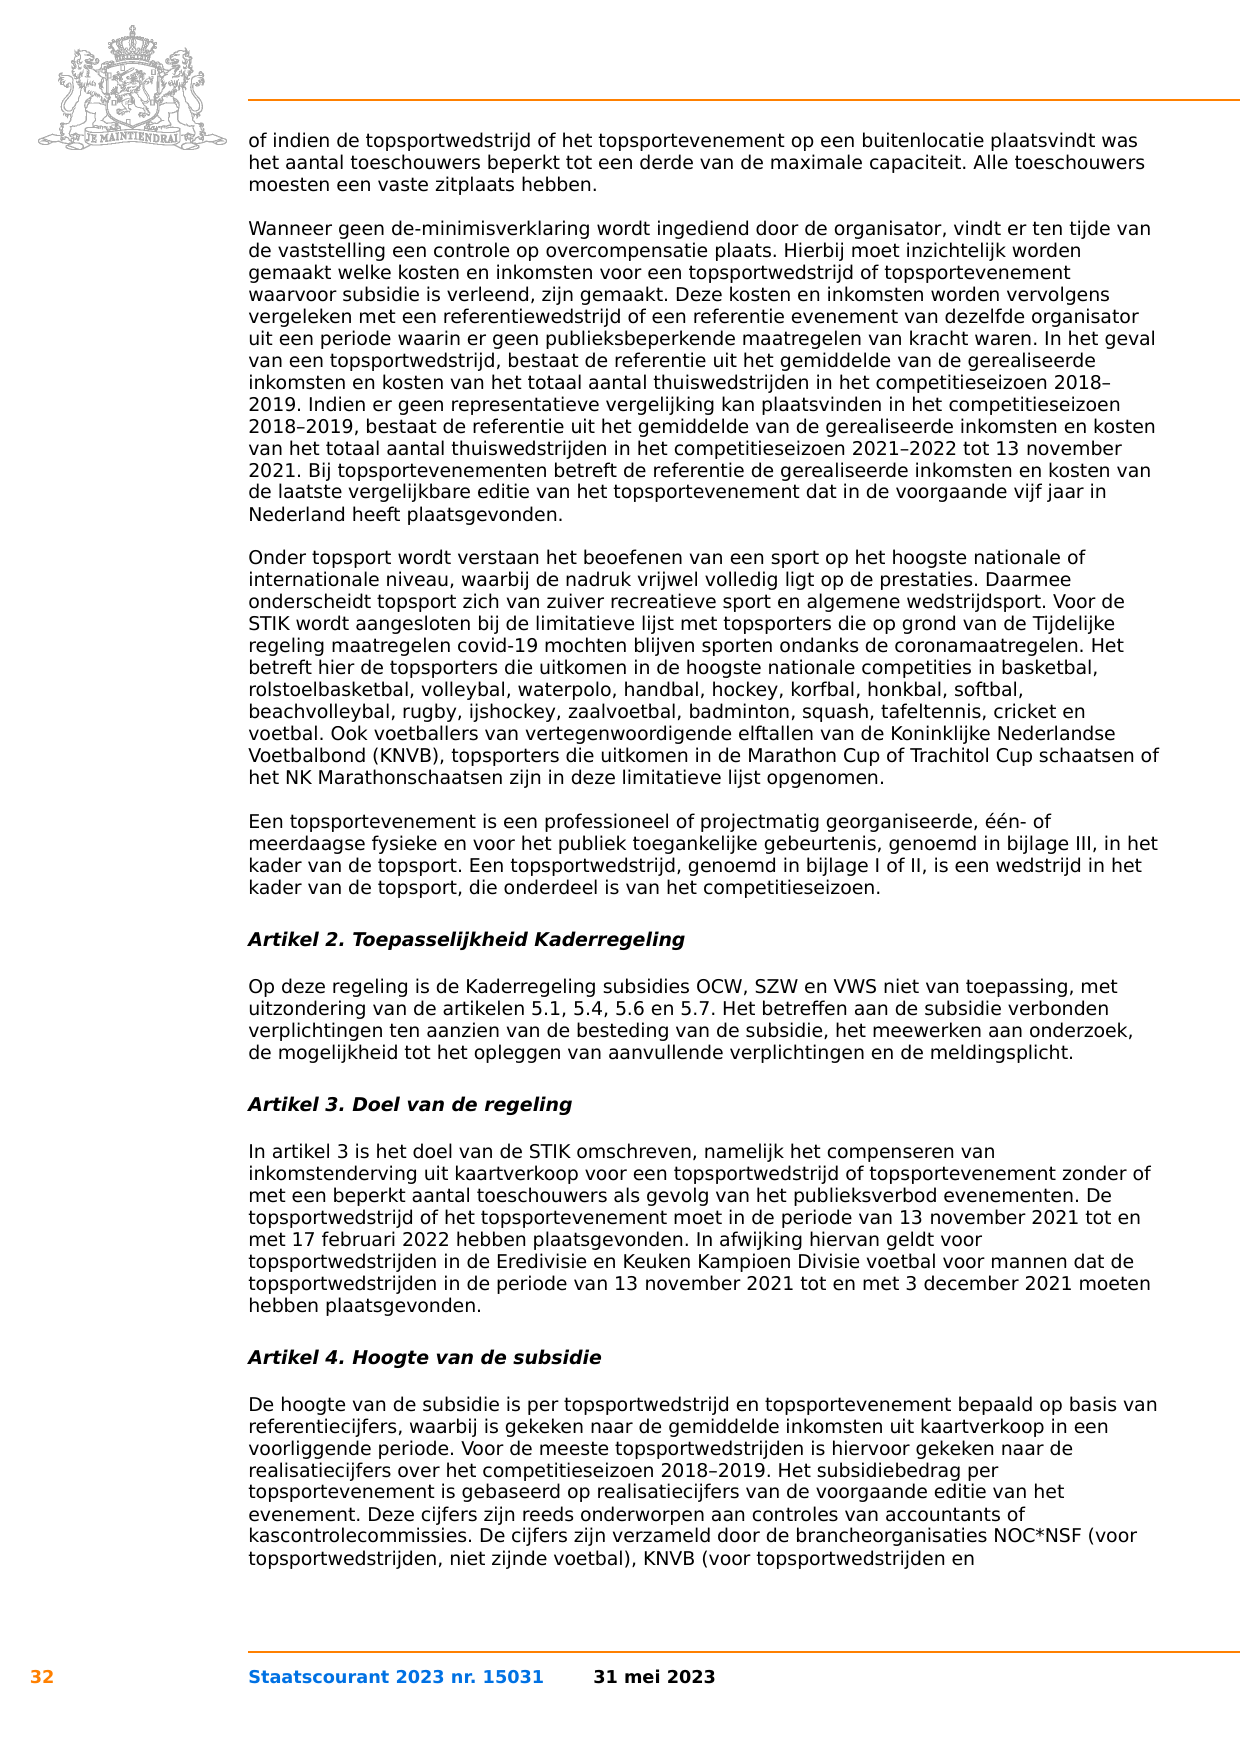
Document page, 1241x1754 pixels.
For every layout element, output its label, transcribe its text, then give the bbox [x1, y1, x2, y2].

text Een topsportevenement is een professioneel of projectmatig georganiseerde, één- of meerdaagse fysieke en voor het publiek toegankelijke gebeurtenis, genoemd in bijlage III, in het kader van de topsport. Een topsportwedstrijd, genoemd in bijlage I of II, is een wedstrijd in het kader van de topsport, die onderdeel is van het competitieseizoen. [248, 811, 1163, 899]
picture [38, 25, 227, 150]
subtitle Artikel 2. Toepasselijkheid Kaderregeling [248, 929, 1163, 951]
text of indien de topsportwedstrijd of het topsportevenement op een buitenlocatie plaatsvindt was het aantal toeschouwers beperkt tot een derde van de maximale capaciteit. Alle toeschouwers moesten een vaste zitplaats hebben. [248, 130, 1163, 196]
subtitle Artikel 4. Hoogte van de subsidie [248, 1347, 1163, 1368]
text Onder topsport wordt verstaan het beoefenen van een sport op het hoogste nationale of internationale niveau, waarbij de nadruk vrijwel volledig ligt op de prestaties. Daarmee onderscheidt topsport zich van zuiver recreatieve sport en algemene wedstrijdsport. Voor de STIK wordt aangesloten bij de limitatieve lijst met topsporters die op grond van de Tijdelijke regeling maatregelen covid-19 mochten blijven sporten ondanks de coronamaatregelen. Het betreft hier de topsporters die uitkomen in de hoogste nationale competities in basketbal, rolstoelbasketbal, volleybal, waterpolo, handbal, hockey, korfbal, honkbal, softbal, beachvolleybal, rugby, ijshockey, zaalvoetbal, badminton, squash, tafeltennis, cricket en voetbal. Ook voetballers van vertegenwoordigende elftallen van de Koninklijke Nederlandse Voetbalbond (KNVB), topsporters die uitkomen in de Marathon Cup of Trachitol Cup schaatsen of het NK Marathonschaatsen zijn in deze limitatieve lijst opgenomen. [248, 547, 1163, 789]
subtitle Artikel 3. Doel van de regeling [248, 1094, 1163, 1116]
text De hoogte van de subsidie is per topsportwedstrijd en topsportevenement bepaald op basis van referentiecijfers, waarbij is gekeken naar de gemiddelde inkomsten uit kaartverkoop in een voorliggende periode. Voor de meeste topsportwedstrijden is hiervoor gekeken naar de realisatiecijfers over het competitieseizoen 2018–2019. Het subsidiebedrag per topsportevenement is gebaseerd op realisatiecijfers van de voorgaande editie van het evenement. Deze cijfers zijn reeds onderworpen aan controles van accountants of kascontrolecommissies. De cijfers zijn verzameld door de brancheorganisaties NOC*NSF (voor topsportwedstrijden, niet zijnde voetbal), KNVB (voor topsportwedstrijden en [248, 1393, 1163, 1569]
text Op deze regeling is de Kaderregeling subsidies OCW, SZW en VWS niet van toepassing, met uitzondering van de artikelen 5.1, 5.4, 5.6 en 5.7. Het betreffen aan de subsidie verbonden verplichtingen ten aanzien van de besteding van de subsidie, het meewerken aan onderzoek, de mogelijkheid tot het opleggen van aanvullende verplichtingen en de meldingsplicht. [248, 976, 1163, 1064]
text In artikel 3 is het doel van de STIK omschreven, namelijk het compenseren van inkomstenderving uit kaartverkoop voor een topsportwedstrijd of topsportevenement zonder of met een beperkt aantal toeschouwers als gevolg van het publieksverbod evenementen. De topsportwedstrijd of het topsportevenement moet in de periode van 13 november 2021 tot en met 17 februari 2022 hebben plaatsgevonden. In afwijking hiervan geldt voor topsportwedstrijden in de Eredivisie en Keuken Kampioen Divisie voetbal voor mannen dat de topsportwedstrijden in de periode van 13 november 2021 tot en met 3 december 2021 moeten hebben plaatsgevonden. [248, 1141, 1163, 1317]
text Wanneer geen de-minimisverklaring wordt ingediend door de organisator, vindt er ten tijde van de vaststelling een controle op overcompensatie plaats. Hierbij moet inzichtelijk worden gemaakt welke kosten en inkomsten voor een topsportwedstrijd of topsportevenement waarvoor subsidie is verleend, zijn gemaakt. Deze kosten en inkomsten worden vervolgens vergeleken met een referentiewedstrijd of een referentie evenement van dezelfde organisator uit een periode waarin er geen publieksbeperkende maatregelen van kracht waren. In het geval van een topsportwedstrijd, bestaat de referentie uit het gemiddelde van de gerealiseerde inkomsten en kosten van het totaal aantal thuiswedstrijden in het competitieseizoen 2018–2019. Indien er geen representatieve vergelijking kan plaatsvinden in het competitieseizoen 2018–2019, bestaat de referentie uit het gemiddelde van de gerealiseerde inkomsten en kosten van het totaal aantal thuiswedstrijden in het competitieseizoen 2021–2022 tot 13 november 2021. Bij topsportevenementen betreft de referentie de gerealiseerde inkomsten en kosten van de laatste vergelijkbare editie van het topsportevenement dat in de voorgaande vijf jaar in Nederland heeft plaatsgevonden. [248, 218, 1163, 525]
